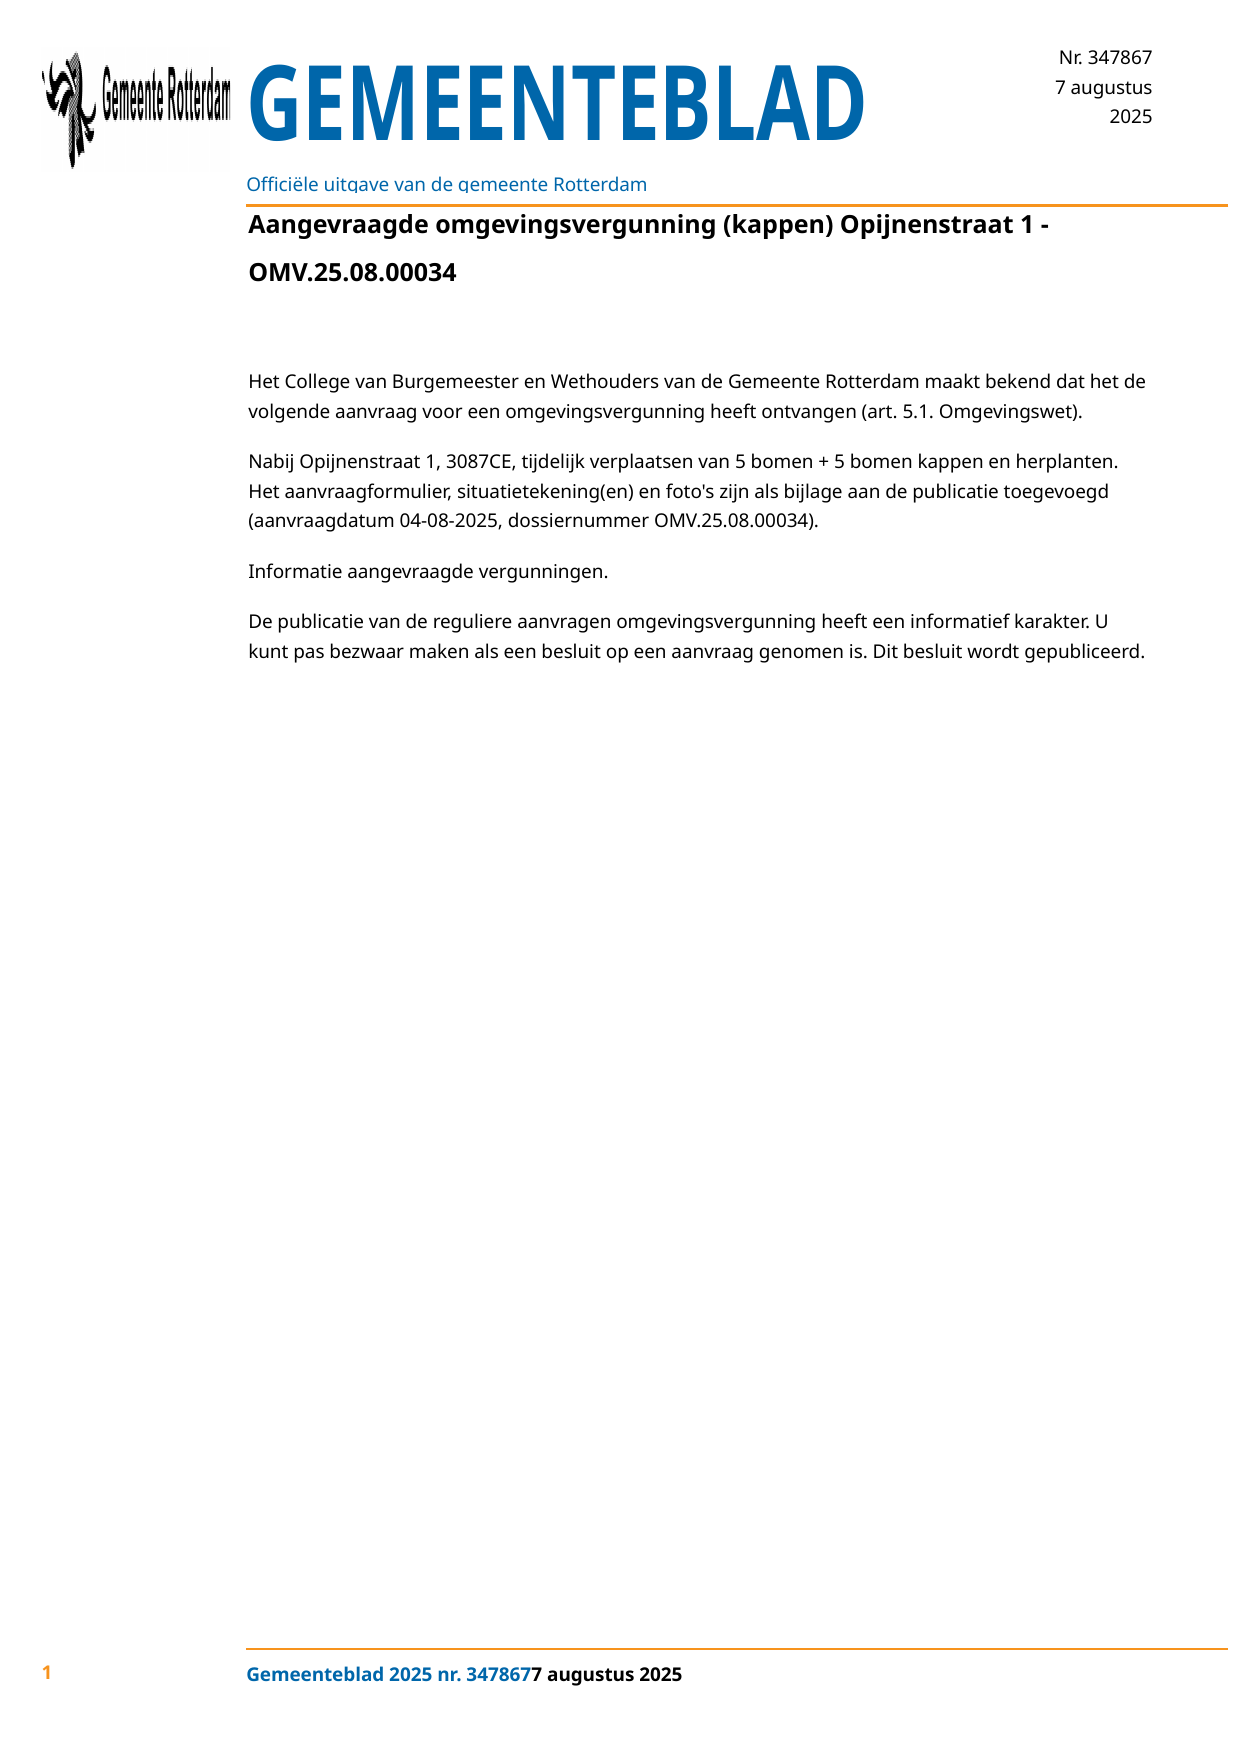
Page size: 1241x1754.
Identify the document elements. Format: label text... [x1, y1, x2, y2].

text Nabij Opijnenstraat 1, 3087CE, tijdelijk verplaatsen van 5 bomen + 5 bomen kappen en herplanten. Het aanvraagformulier, situatietekening(en) en foto's zijn als bijlage aan de publicatie toegevoegd (aanvraagdatum 04-08-2025, dossiernummer OMV.25.08.00034). [248, 448, 1152, 533]
text Informatie aangevraagde vergunningen. [248, 558, 1152, 584]
text Aangevraagde omgevingsvergunning (kappen) Opijnenstraat 1 - OMV.25.08.00034 [248, 207, 1152, 288]
text De publicatie van de reguliere aanvragen omgevingsvergunning heeft een informatief karakter. U kunt pas bezwaar maken als een besluit op een aanvraag genomen is. Dit besluit wordt gepubliceerd. [248, 608, 1152, 664]
text Het College van Burgemeester en Wethouders van de Gemeente Rotterdam maakt bekend dat het de volgende aanvraag voor een omgevingsvergunning heeft ontvangen (art. 5.1. Omgevingswet). [248, 368, 1152, 424]
picture [41, 47, 231, 172]
